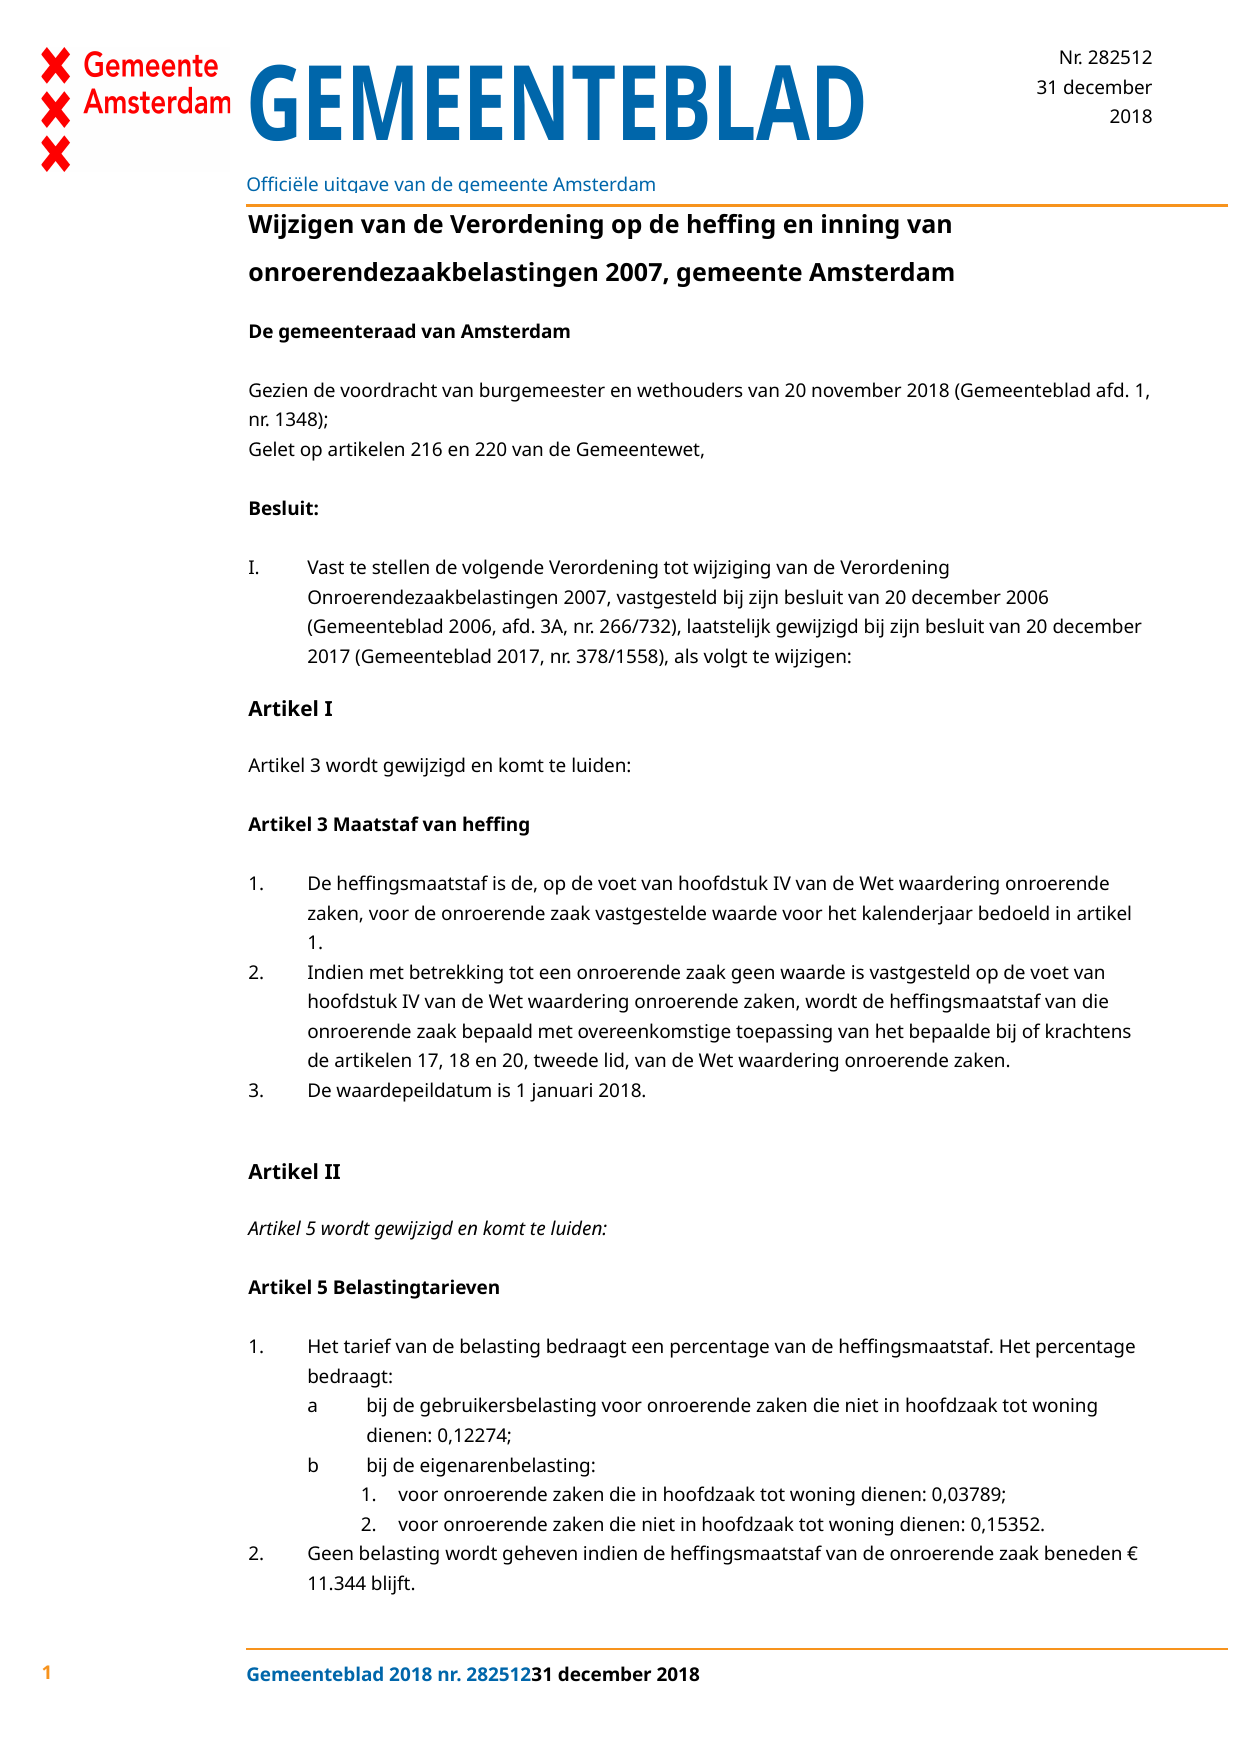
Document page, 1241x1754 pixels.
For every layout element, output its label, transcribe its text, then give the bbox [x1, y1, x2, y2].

text Gezien de voordracht van burgemeester en wethouders van 20 november 2018 (Gemeenteblad afd. 1, nr. 1348); [248, 377, 1152, 432]
text Gelet op artikelen 216 en 220 van de Gemeentewet, [248, 436, 1152, 462]
text Artikel II [248, 1157, 1152, 1186]
list De heffingsmaatstaf is de, op de voet van hoofdstuk IV van de Wet waardering onroerende zaken, voor de onroerende zaak vastgestelde waarde voor het kalenderjaar bedoeld in artikel 1. [248, 870, 1152, 955]
list bij de eigenarenbelasting: [307, 1452, 1152, 1478]
picture [41, 47, 231, 172]
list Vast te stellen de volgende Verordening tot wijziging van de Verordening Onroerendezaakbelastingen 2007, vastgesteld bij zijn besluit van 20 december 2006 (Gemeenteblad 2006, afd. 3A, nr. 266/732), laatstelijk gewijzigd bij zijn besluit van 20 december 2017 (Gemeenteblad 2017, nr. 378/1558), als volgt te wijzigen: [248, 554, 1152, 669]
text Artikel I [248, 694, 1152, 722]
text Artikel 3 Maatstaf van heffing [248, 811, 1152, 837]
text Besluit: [248, 495, 1152, 521]
list Het tarief van de belasting bedraagt een percentage van de heffingsmaatstaf. Het percentage bedraagt: [248, 1333, 1152, 1389]
text De gemeenteraad van Amsterdam [248, 318, 1152, 344]
text Artikel 5 wordt gewijzigd en komt te luiden: [248, 1215, 1152, 1241]
list voor onroerende zaken die niet in hoofdzaak tot woning dienen: 0,15352. [361, 1511, 1152, 1537]
text Wijzigen van de Verordening op de heffing en inning van onroerendezaakbelastingen 2007, gemeente Amsterdam [248, 207, 1152, 288]
text Artikel 3 wordt gewijzigd en komt te luiden: [248, 752, 1152, 777]
list voor onroerende zaken die in hoofdzaak tot woning dienen: 0,03789; [361, 1481, 1152, 1507]
list Indien met betrekking tot een onroerende zaak geen waarde is vastgesteld op de voet van hoofdstuk IV van de Wet waardering onroerende zaken, wordt de heffingsmaatstaf van die onroerende zaak bepaald met overeenkomstige toepassing van het bepaalde bij of krachtens de artikelen 17, 18 en 20, tweede lid, van de Wet waardering onroerende zaken. [248, 959, 1152, 1073]
list bij de gebruikersbelasting voor onroerende zaken die niet in hoofdzaak tot woning dienen: 0,12274; [307, 1393, 1152, 1448]
list De waardepeildatum is 1 januari 2018. [248, 1077, 1152, 1103]
text Artikel 5 Belastingtarieven [248, 1274, 1152, 1300]
list Geen belasting wordt geheven indien de heffingsmaatstaf van de onroerende zaak beneden € 11.344 blijft. [248, 1541, 1152, 1596]
